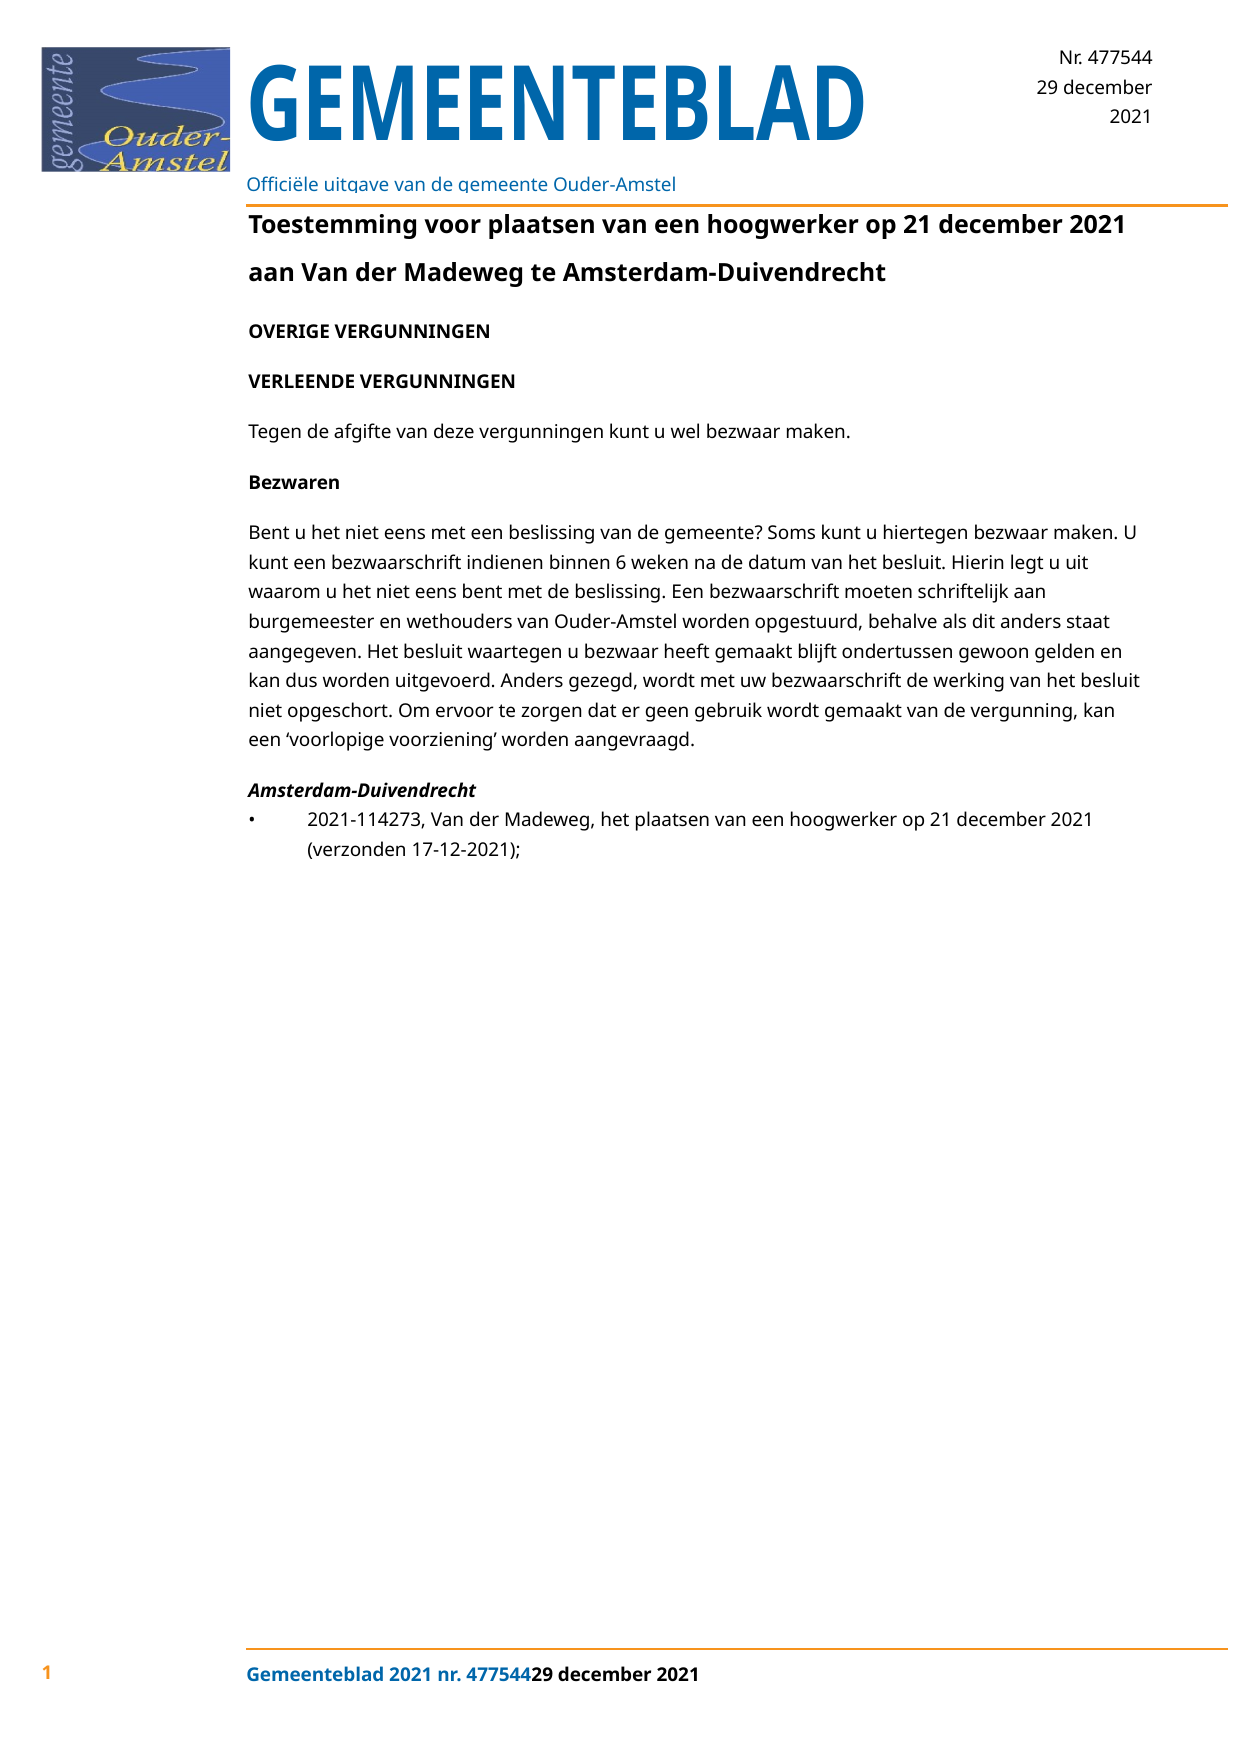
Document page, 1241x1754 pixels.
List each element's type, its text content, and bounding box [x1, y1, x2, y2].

text Amsterdam-Duivendrecht [248, 777, 1152, 803]
text Bezwaren [248, 469, 1152, 495]
text Toestemming voor plaatsen van een hoogwerker op 21 december 2021 aan Van der Madeweg te Amsterdam-Duivendrecht [248, 207, 1152, 288]
text Tegen de afgifte van deze vergunningen kunt u wel bezwaar maken. [248, 419, 1152, 444]
picture [41, 47, 231, 172]
text OVERIGE VERGUNNINGEN [248, 318, 1152, 344]
text VERLEENDE VERGUNNINGEN [248, 368, 1152, 394]
text Bent u het niet eens met een beslissing van de gemeente? Soms kunt u hiertegen bezwaar maken. U kunt een bezwaarschrift indienen binnen 6 weken na de datum van het besluit. Hierin legt u uit waarom u het niet eens bent met de beslissing. Een bezwaarschrift moeten schriftelijk aan burgemeester en wethouders van Ouder-Amstel worden opgestuurd, behalve als dit anders staat aangegeven. Het besluit waartegen u bezwaar heeft gemaakt blijft ondertussen gewoon gelden en kan dus worden uitgevoerd. Anders gezegd, wordt met uw bezwaarschrift de werking van het besluit niet opgeschort. Om ervoor te zorgen dat er geen gebruik wordt gemaakt van de vergunning, kan een ‘voorlopige voorziening’ worden aangevraagd. [248, 519, 1152, 752]
list 2021-114273, Van der Madeweg, het plaatsen van een hoogwerker op 21 december 2021 (verzonden 17-12-2021); [248, 807, 1152, 862]
